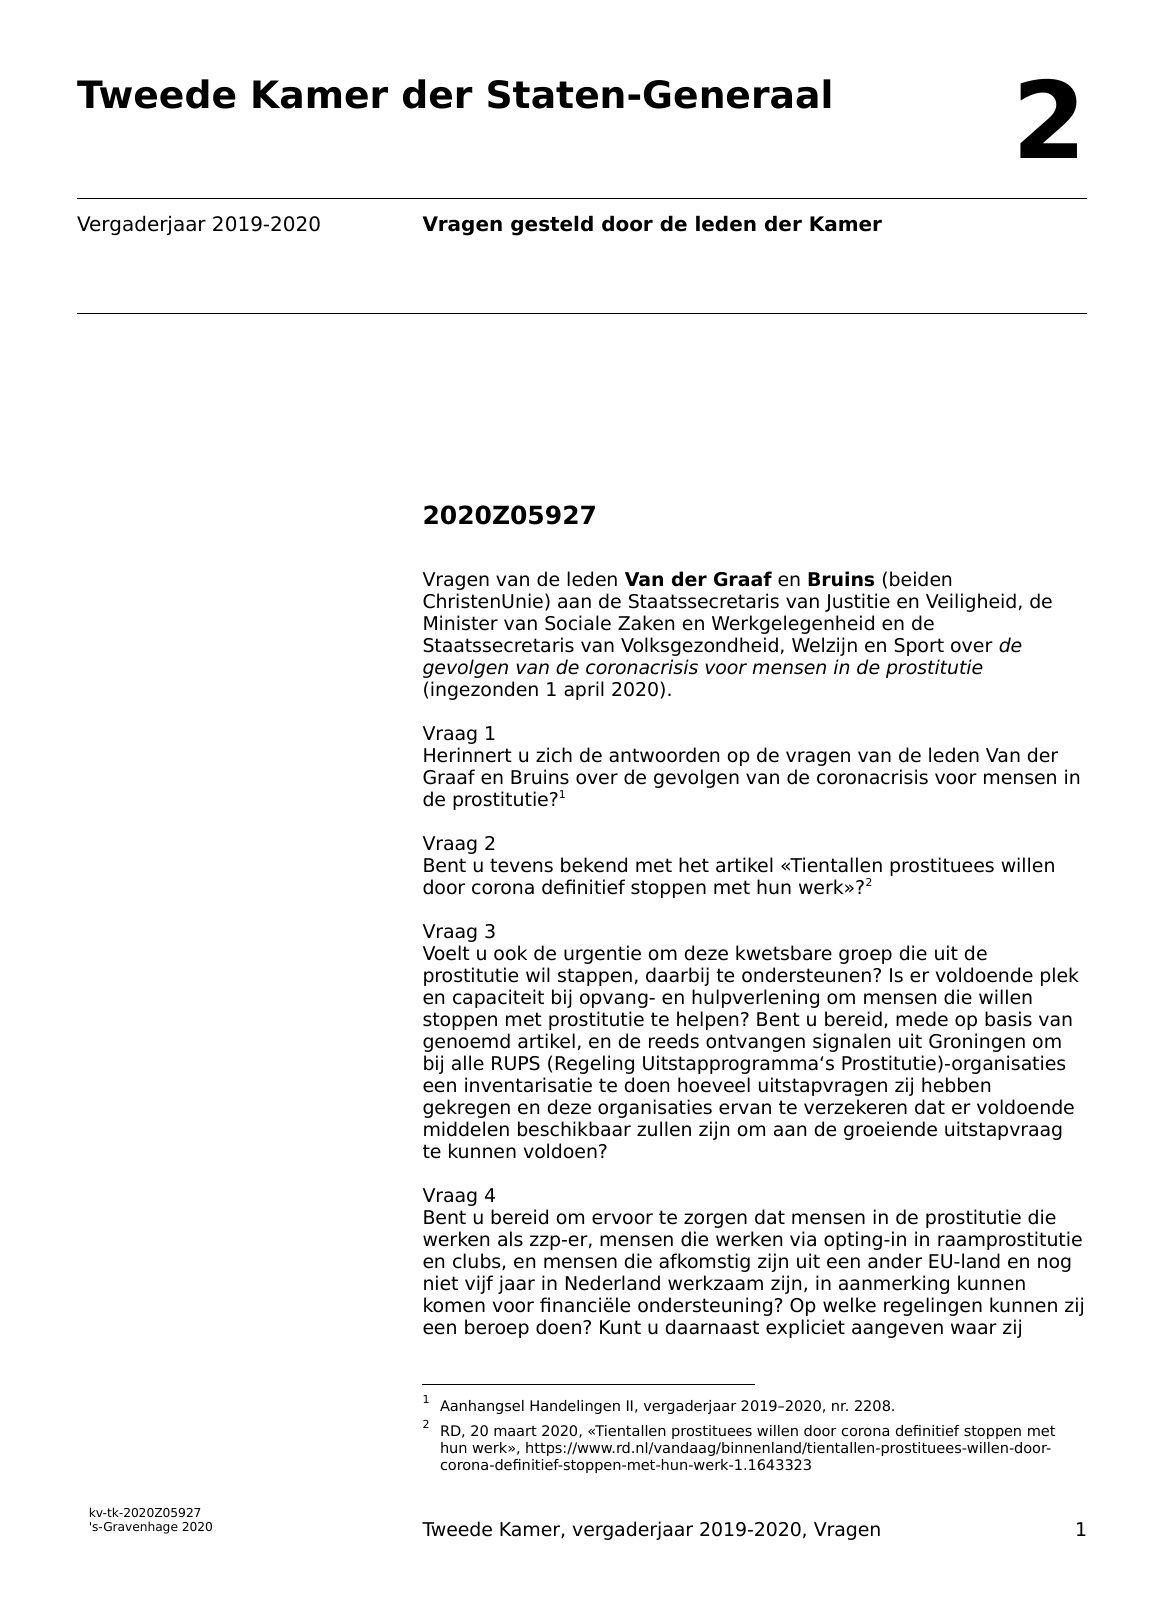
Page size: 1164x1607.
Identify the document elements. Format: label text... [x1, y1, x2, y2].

table_header 2 [886, 59, 1087, 198]
text Vraag 2 [422, 833, 1087, 855]
table_header Tweede Kamer der Staten-Generaal [77, 59, 886, 198]
text RD, 20 maart 2020, «Tientallen prostituees willen door corona definitief stoppen met hun werk», https://www.rd.nl/vandaag/binnenland/tientallen-prostituees-willen-door-corona-definitief-stoppen-met-hun-werk-1.1643323 [422, 1418, 1087, 1474]
text 's-Gravenhage 2020 [88, 1520, 323, 1534]
text 2020Z05927 [422, 501, 1087, 531]
text Bent u bereid om ervoor te zorgen dat mensen in de prostitutie die werken als zzp-er, mensen die werken via opting-in in raamprostitutie en clubs, en mensen die afkomstig zijn uit een ander EU-land en nog niet vijf jaar in Nederland werkzaam zijn, in aanmerking kunnen komen voor financiële ondersteuning? Op welke regelingen kunnen zij een beroep doen? Kunt u daarnaast expliciet aangeven waar zij [422, 1207, 1087, 1339]
text Aanhangsel Handelingen II, vergaderjaar 2019–2020, nr. 2208. [422, 1393, 1087, 1416]
text Vraag 1 [422, 723, 1087, 745]
table_cell Vergaderjaar 2019-2020 [77, 199, 422, 313]
text Vragen van de leden Van der Graaf en Bruins (beiden ChristenUnie) aan de Staatssecretaris van Justitie en Veiligheid, de Minister van Sociale Zaken en Werkgelegenheid en de Staatssecretaris van Volksgezondheid, Welzijn en Sport over de gevolgen van de coronacrisis voor mensen in de prostitutie (ingezonden 1 april 2020). [422, 569, 1087, 701]
table_cell Vragen gesteld door de leden der Kamer [422, 199, 1087, 313]
text Vraag 4 [422, 1185, 1087, 1207]
text Voelt u ook de urgentie om deze kwetsbare groep die uit de prostitutie wil stappen, daarbij te ondersteunen? Is er voldoende plek en capaciteit bij opvang- en hulpverlening om mensen die willen stoppen met prostitutie te helpen? Bent u bereid, mede op basis van genoemd artikel, en de reeds ontvangen signalen uit Groningen om bij alle RUPS (Regeling Uitstapprogramma‘s Prostitutie)-organisaties een inventarisatie te doen hoeveel uitstapvragen zij hebben gekregen en deze organisaties ervan te verzekeren dat er voldoende middelen beschikbaar zullen zijn om aan de groeiende uitstapvraag te kunnen voldoen? [422, 943, 1087, 1163]
text Herinnert u zich de antwoorden op de vragen van de leden Van der Graaf en Bruins over de gevolgen van de coronacrisis voor mensen in de prostitutie? [422, 745, 1087, 811]
text Vraag 3 [422, 921, 1087, 943]
text Bent u tevens bekend met het artikel «Tientallen prostituees willen door corona definitief stoppen met hun werk»? [422, 855, 1087, 899]
text kv-tk-2020Z05927 [88, 1506, 323, 1520]
